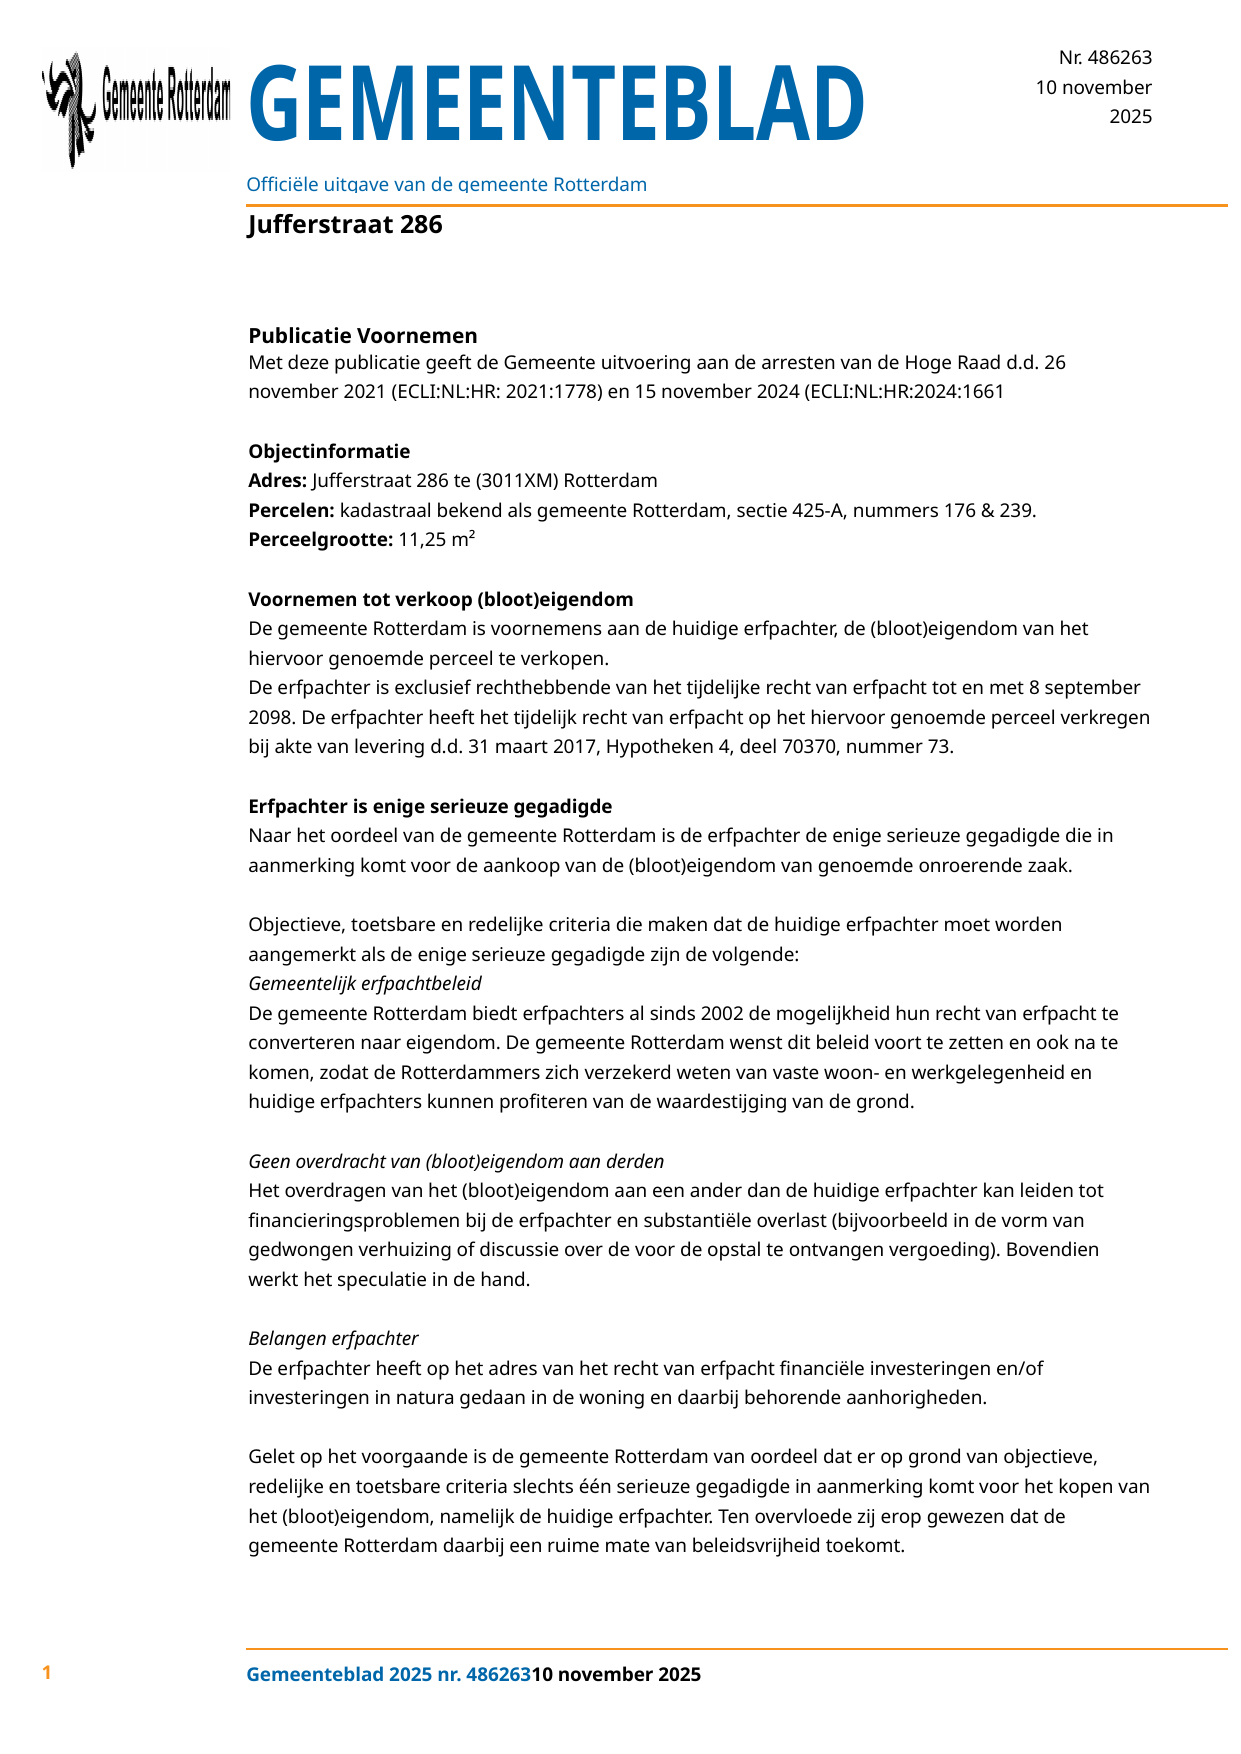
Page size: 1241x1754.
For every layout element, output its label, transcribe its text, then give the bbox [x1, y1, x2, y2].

text Gemeentelijk erfpachtbeleid [248, 970, 1152, 996]
text Belangen erfpachter [248, 1325, 1152, 1351]
text De gemeente Rotterdam biedt erfpachters al sinds 2002 de mogelijkheid hun recht van erfpacht te converteren naar eigendom. De gemeente Rotterdam wenst dit beleid voort te zetten en ook na te komen, zodat de Rotterdammers zich verzekerd weten van vaste woon- en werkgelegenheid en huidige erfpachters kunnen profiteren van de waardestijging van de grond. [248, 1000, 1152, 1114]
text Met deze publicatie geeft de Gemeente uitvoering aan de arresten van de Hoge Raad d.d. 26 november 2021 (ECLI:NL:HR: 2021:1778) en 15 november 2024 (ECLI:NL:HR:2024:1661 [248, 349, 1152, 404]
text Perceelgrootte: 11,25 m² [248, 527, 1152, 552]
text De erfpachter is exclusief rechthebbende van het tijdelijke recht van erfpacht tot en met 8 september 2098. De erfpachter heeft het tijdelijk recht van erfpacht op het hiervoor genoemde perceel verkregen bij akte van levering d.d. 31 maart 2017, Hypotheken 4, deel 70370, nummer 73. [248, 674, 1152, 759]
text Objectieve, toetsbare en redelijke criteria die maken dat de huidige erfpachter moet worden aangemerkt als de enige serieuze gegadigde zijn de volgende: [248, 911, 1152, 967]
text Publicatie Voornemen [248, 321, 1152, 349]
text De gemeente Rotterdam is voornemens aan de huidige erfpachter, de (bloot)eigendom van het hiervoor genoemde perceel te verkopen. [248, 615, 1152, 671]
text Voornemen tot verkoop (bloot)eigendom [248, 586, 1152, 612]
text Erfpachter is enige serieuze gegadigde [248, 793, 1152, 819]
text Objectinformatie [248, 438, 1152, 464]
text Adres: Jufferstraat 286 te (3011XM) Rotterdam [248, 467, 1152, 493]
picture [41, 47, 231, 172]
text Geen overdracht van (bloot)eigendom aan derden [248, 1148, 1152, 1174]
text Gelet op het voorgaande is de gemeente Rotterdam van oordeel dat er op grond van objectieve, redelijke en toetsbare criteria slechts één serieuze gegadigde in aanmerking komt voor het kopen van het (bloot)eigendom, namelijk de huidige erfpachter. Ten overvloede zij erop gewezen dat de gemeente Rotterdam daarbij een ruime mate van beleidsvrijheid toekomt. [248, 1444, 1152, 1558]
text Naar het oordeel van de gemeente Rotterdam is de erfpachter de enige serieuze gegadigde die in aanmerking komt voor de aankoop van de (bloot)eigendom van genoemde onroerende zaak. [248, 822, 1152, 878]
text De erfpachter heeft op het adres van het recht van erfpacht financiële investeringen en/of investeringen in natura gedaan in de woning en daarbij behorende aanhorigheden. [248, 1355, 1152, 1410]
text Jufferstraat 286 [248, 207, 1152, 241]
text Percelen: kadastraal bekend als gemeente Rotterdam, sectie 425-A, nummers 176 & 239. [248, 497, 1152, 523]
text Het overdragen van het (bloot)eigendom aan een ander dan de huidige erfpachter kan leiden tot financieringsproblemen bij de erfpachter en substantiële overlast (bijvoorbeeld in de vorm van gedwongen verhuizing of discussie over de voor de opstal te ontvangen vergoeding). Bovendien werkt het speculatie in de hand. [248, 1177, 1152, 1292]
